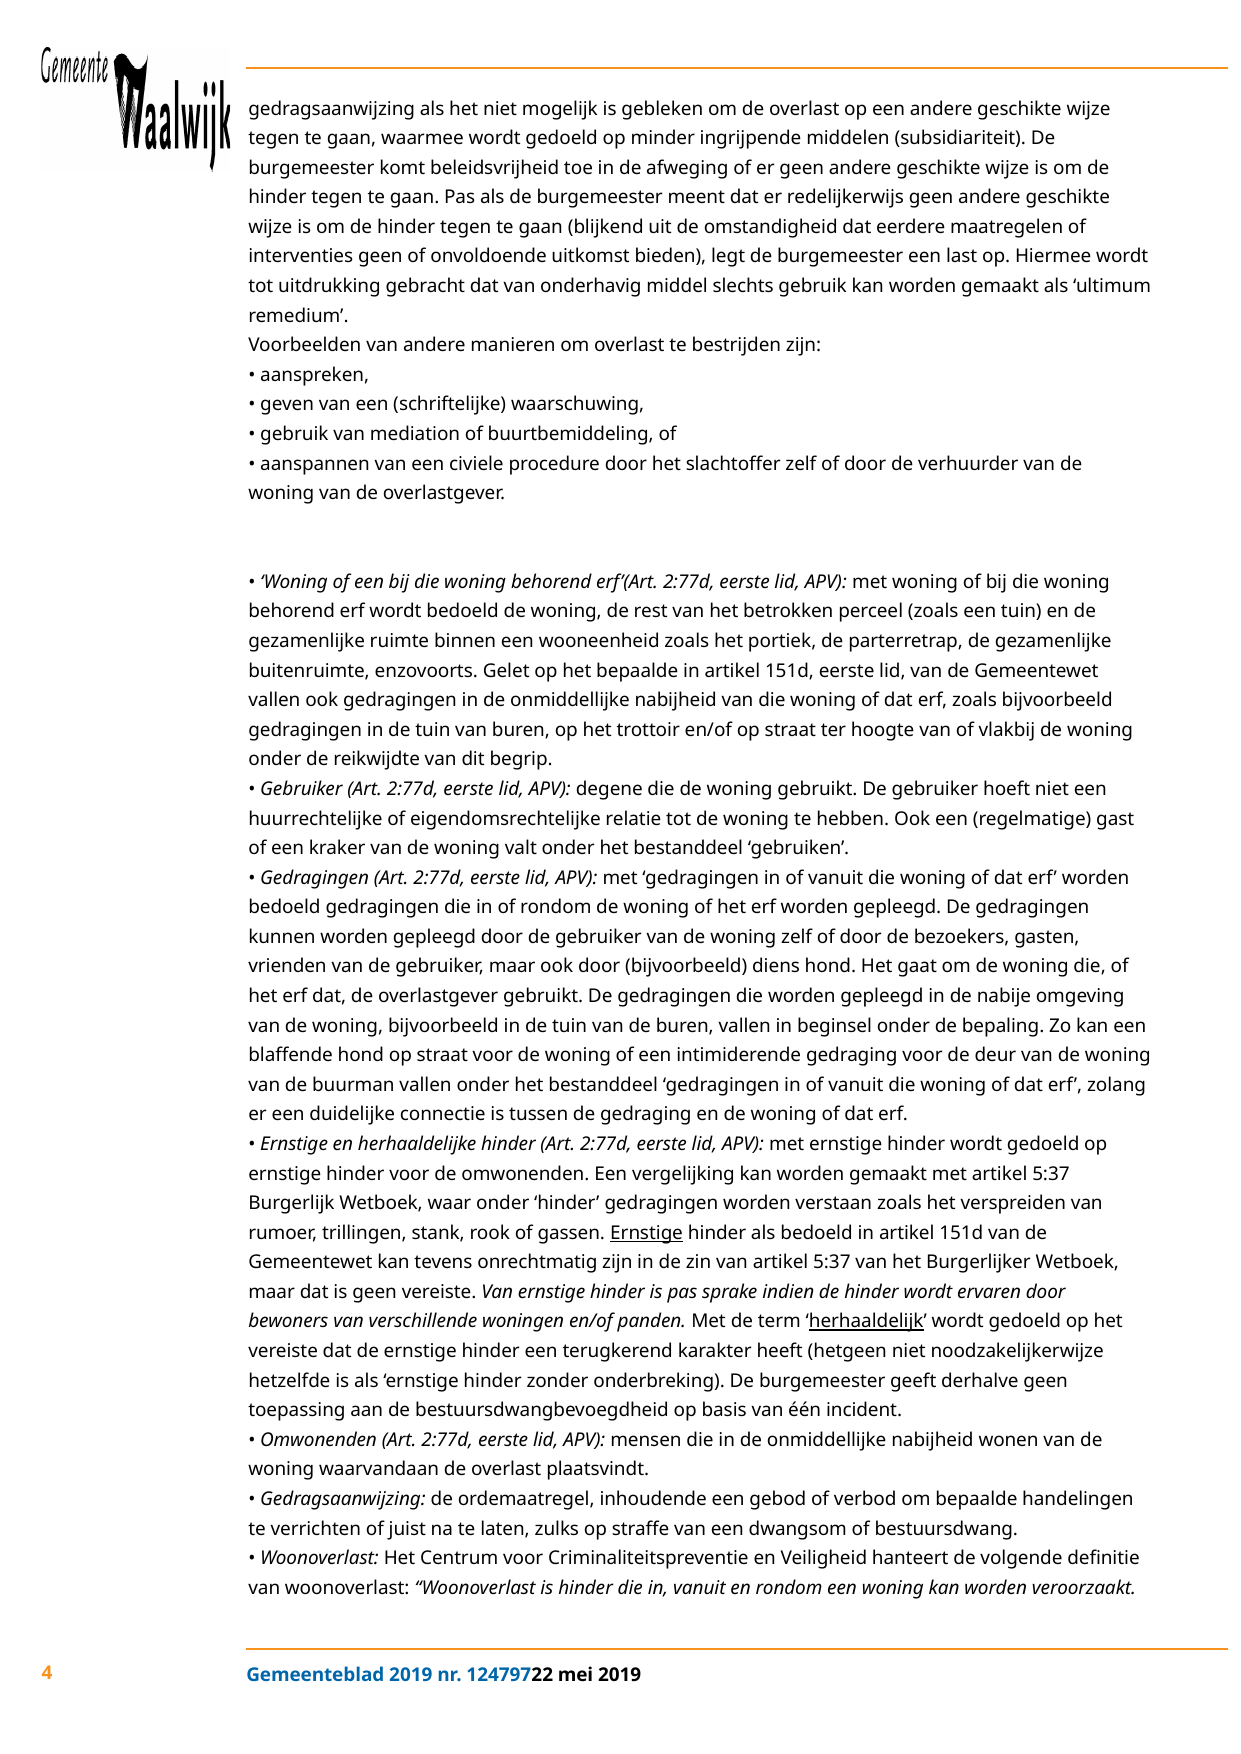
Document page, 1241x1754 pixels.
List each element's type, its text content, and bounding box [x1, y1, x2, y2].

picture [41, 47, 231, 172]
text • ‘Woning of een bij die woning behorend erf’(Art. 2:77d, eerste lid, APV): met woning of bij die woning behorend erf wordt bedoeld de woning, de rest van het betrokken perceel (zoals een tuin) en de gezamenlijke ruimte binnen een wooneenheid zoals het portiek, de parterretrap, de gezamenlijke buitenruimte, enzovoorts. Gelet op het bepaalde in artikel 151d, eerste lid, van de Gemeentewet vallen ook gedragingen in de onmiddellijke nabijheid van die woning of dat erf, zoals bijvoorbeeld gedragingen in de tuin van buren, op het trottoir en/of op straat ter hoogte van of vlakbij de woning onder de reikwijdte van dit begrip. [248, 568, 1152, 771]
text • aanspannen van een civiele procedure door het slachtoffer zelf of door de verhuurder van de woning van de overlastgever. [248, 450, 1152, 505]
text • gebruik van mediation of buurtbemiddeling, of [248, 420, 1152, 446]
text • Gedragsaanwijzing: de ordemaatregel, inhoudende een gebod of verbod om bepaalde handelingen te verrichten of juist na te laten, zulks op straffe van een dwangsom of bestuursdwang. [248, 1485, 1152, 1541]
text • Gebruiker (Art. 2:77d, eerste lid, APV): degene die de woning gebruikt. De gebruiker hoeft niet een huurrechtelijke of eigendomsrechtelijke relatie tot de woning te hebben. Ook een (regelmatige) gast of een kraker van de woning valt onder het bestanddeel ‘gebruiken’. [248, 775, 1152, 860]
text • Woonoverlast: Het Centrum voor Criminaliteitspreventie en Veiligheid hanteert de volgende definitie van woonoverlast: “Woonoverlast is hinder die in, vanuit en rondom een woning kan worden veroorzaakt. [248, 1544, 1152, 1600]
text • Gedragingen (Art. 2:77d, eerste lid, APV): met ‘gedragingen in of vanuit die woning of dat erf’ worden bedoeld gedragingen die in of rondom de woning of het erf worden gepleegd. De gedragingen kunnen worden gepleegd door de gebruiker van de woning zelf of door de bezoekers, gasten, vrienden van de gebruiker, maar ook door (bijvoorbeeld) diens hond. Het gaat om de woning die, of het erf dat, de overlastgever gebruikt. De gedragingen die worden gepleegd in de nabije omgeving van de woning, bijvoorbeeld in de tuin van de buren, vallen in beginsel onder de bepaling. Zo kan een blaffende hond op straat voor de woning of een intimiderende gedraging voor de deur van de woning van de buurman vallen onder het bestanddeel ‘gedragingen in of vanuit die woning of dat erf’, zolang er een duidelijke connectie is tussen de gedraging en de woning of dat erf. [248, 864, 1152, 1126]
text • Omwonenden (Art. 2:77d, eerste lid, APV): mensen die in de onmiddellijke nabijheid wonen van de woning waarvandaan de overlast plaatsvindt. [248, 1426, 1152, 1481]
text • Ernstige en herhaaldelijke hinder (Art. 2:77d, eerste lid, APV): met ernstige hinder wordt gedoeld op ernstige hinder voor de omwonenden. Een vergelijking kan worden gemaakt met artikel 5:37 Burgerlijk Wetboek, waar onder ‘hinder’ gedragingen worden verstaan zoals het verspreiden van rumoer, trillingen, stank, rook of gassen. Ernstige hinder als bedoeld in artikel 151d van de Gemeentewet kan tevens onrechtmatig zijn in de zin van artikel 5:37 van het Burgerlijker Wetboek, maar dat is geen vereiste. Van ernstige hinder is pas sprake indien de hinder wordt ervaren door bewoners van verschillende woningen en/of panden. Met de term ‘herhaaldelijk’ wordt gedoeld op het vereiste dat de ernstige hinder een terugkerend karakter heeft (hetgeen niet noodzakelijkerwijze hetzelfde is als ‘ernstige hinder zonder onderbreking). De burgemeester geeft derhalve geen toepassing aan de bestuursdwangbevoegdheid op basis van één incident. [248, 1130, 1152, 1422]
text • geven van een (schriftelijke) waarschuwing, [248, 391, 1152, 416]
text Voorbeelden van andere manieren om overlast te bestrijden zijn: [248, 331, 1152, 357]
text gedragsaanwijzing als het niet mogelijk is gebleken om de overlast op een andere geschikte wijze tegen te gaan, waarmee wordt gedoeld op minder ingrijpende middelen (subsidiariteit). De burgemeester komt beleidsvrijheid toe in de afweging of er geen andere geschikte wijze is om de hinder tegen te gaan. Pas als de burgemeester meent dat er redelijkerwijs geen andere geschikte wijze is om de hinder tegen te gaan (blijkend uit de omstandigheid dat eerdere maatregelen of interventies geen of onvoldoende uitkomst bieden), legt de burgemeester een last op. Hiermee wordt tot uitdrukking gebracht dat van onderhavig middel slechts gebruik kan worden gemaakt als ‘ultimum remedium’. [248, 95, 1152, 328]
text • aanspreken, [248, 361, 1152, 387]
